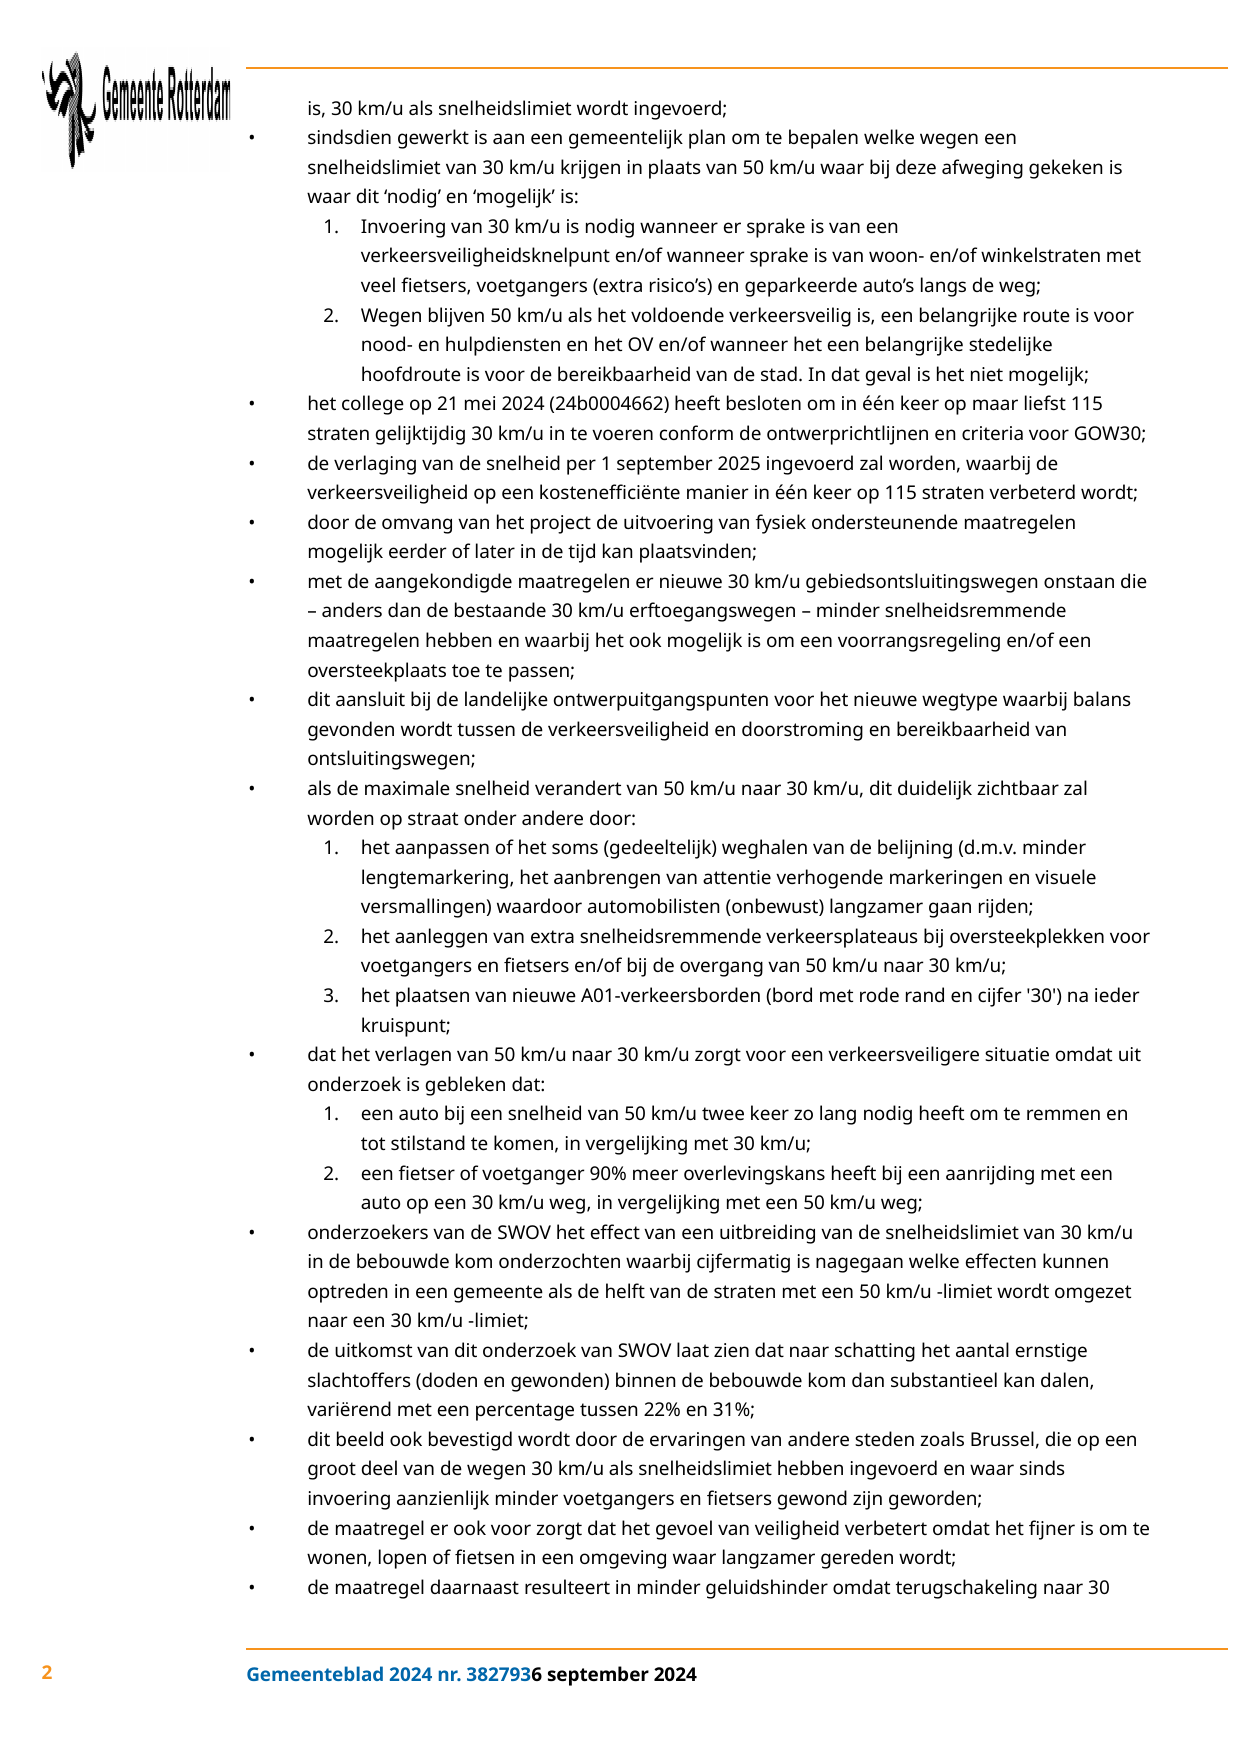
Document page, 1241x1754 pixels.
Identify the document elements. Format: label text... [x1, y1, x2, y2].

list met de aangekondigde maatregelen er nieuwe 30 km/u gebiedsontsluitingswegen onstaan die – anders dan de bestaande 30 km/u erftoegangswegen – minder snelheidsremmende maatregelen hebben en waarbij het ook mogelijk is om een voorrangsregeling en/of een oversteekplaats toe te passen; [248, 568, 1152, 683]
list de verlaging van de snelheid per 1 september 2025 ingevoerd zal worden, waarbij de verkeersveiligheid op een kostenefficiënte manier in één keer op 115 straten verbeterd wordt; [248, 450, 1152, 505]
list de uitkomst van dit onderzoek van SWOV laat zien dat naar schatting het aantal ernstige slachtoffers (doden en gewonden) binnen de bebouwde kom dan substantieel kan dalen, variërend met een percentage tussen 22% en 31%; [248, 1337, 1152, 1422]
list dit beeld ook bevestigd wordt door de ervaringen van andere steden zoals Brussel, die op een groot deel van de wegen 30 km/u als snelheidslimiet hebben ingevoerd en waar sinds invoering aanzienlijk minder voetgangers en fietsers gewond zijn geworden; [248, 1426, 1152, 1511]
list door de omvang van het project de uitvoering van fysiek ondersteunende maatregelen mogelijk eerder of later in de tijd kan plaatsvinden; [248, 509, 1152, 564]
list is, 30 km/u als snelheidslimiet wordt ingevoerd; [248, 95, 1152, 121]
list Invoering van 30 km/u is nodig wanneer er sprake is van een verkeersveiligheidsknelpunt en/of wanneer sprake is van woon- en/of winkelstraten met veel fietsers, voetgangers (extra risico’s) en geparkeerde auto’s langs de weg; [323, 213, 1152, 298]
list het aanpassen of het soms (gedeeltelijk) weghalen van de belijning (d.m.v. minder lengtemarkering, het aanbrengen van attentie verhogende markeringen en visuele versmallingen) waardoor automobilisten (onbewust) langzamer gaan rijden; [323, 834, 1152, 919]
list het plaatsen van nieuwe A01-verkeersborden (bord met rode rand en cijfer '30') na ieder kruispunt; [323, 982, 1152, 1038]
list dit aansluit bij de landelijke ontwerpuitgangspunten voor het nieuwe wegtype waarbij balans gevonden wordt tussen de verkeersveiligheid en doorstroming en bereikbaarheid van ontsluitingswegen; [248, 686, 1152, 771]
list dat het verlagen van 50 km/u naar 30 km/u zorgt voor een verkeersveiligere situatie omdat uit onderzoek is gebleken dat: [248, 1041, 1152, 1097]
list de maatregel er ook voor zorgt dat het gevoel van veiligheid verbetert omdat het fijner is om te wonen, lopen of fietsen in een omgeving waar langzamer gereden wordt; [248, 1515, 1152, 1570]
list het college op 21 mei 2024 (24b0004662) heeft besloten om in één keer op maar liefst 115 straten gelijktijdig 30 km/u in te voeren conform de ontwerprichtlijnen en criteria voor GOW30; [248, 391, 1152, 446]
list een fietser of voetganger 90% meer overlevingskans heeft bij een aanrijding met een auto op een 30 km/u weg, in vergelijking met een 50 km/u weg; [323, 1160, 1152, 1215]
list onderzoekers van de SWOV het effect van een uitbreiding van de snelheidslimiet van 30 km/u in de bebouwde kom onderzochten waarbij cijfermatig is nagegaan welke effecten kunnen optreden in een gemeente als de helft van de straten met een 50 km/u -limiet wordt omgezet naar een 30 km/u -limiet; [248, 1219, 1152, 1333]
list een auto bij een snelheid van 50 km/u twee keer zo lang nodig heeft om te remmen en tot stilstand te komen, in vergelijking met 30 km/u; [323, 1101, 1152, 1156]
list Wegen blijven 50 km/u als het voldoende verkeersveilig is, een belangrijke route is voor nood- en hulpdiensten en het OV en/of wanneer het een belangrijke stedelijke hoofdroute is voor de bereikbaarheid van de stad. In dat geval is het niet mogelijk; [323, 302, 1152, 387]
list sindsdien gewerkt is aan een gemeentelijk plan om te bepalen welke wegen een snelheidslimiet van 30 km/u krijgen in plaats van 50 km/u waar bij deze afweging gekeken is waar dit ‘nodig’ en ‘mogelijk’ is: [248, 124, 1152, 209]
picture [41, 47, 231, 172]
list het aanleggen van extra snelheidsremmende verkeersplateaus bij oversteekplekken voor voetgangers en fietsers en/of bij de overgang van 50 km/u naar 30 km/u; [323, 923, 1152, 978]
list als de maximale snelheid verandert van 50 km/u naar 30 km/u, dit duidelijk zichtbaar zal worden op straat onder andere door: [248, 775, 1152, 831]
list de maatregel daarnaast resulteert in minder geluidshinder omdat terugschakeling naar 30 [248, 1574, 1152, 1600]
